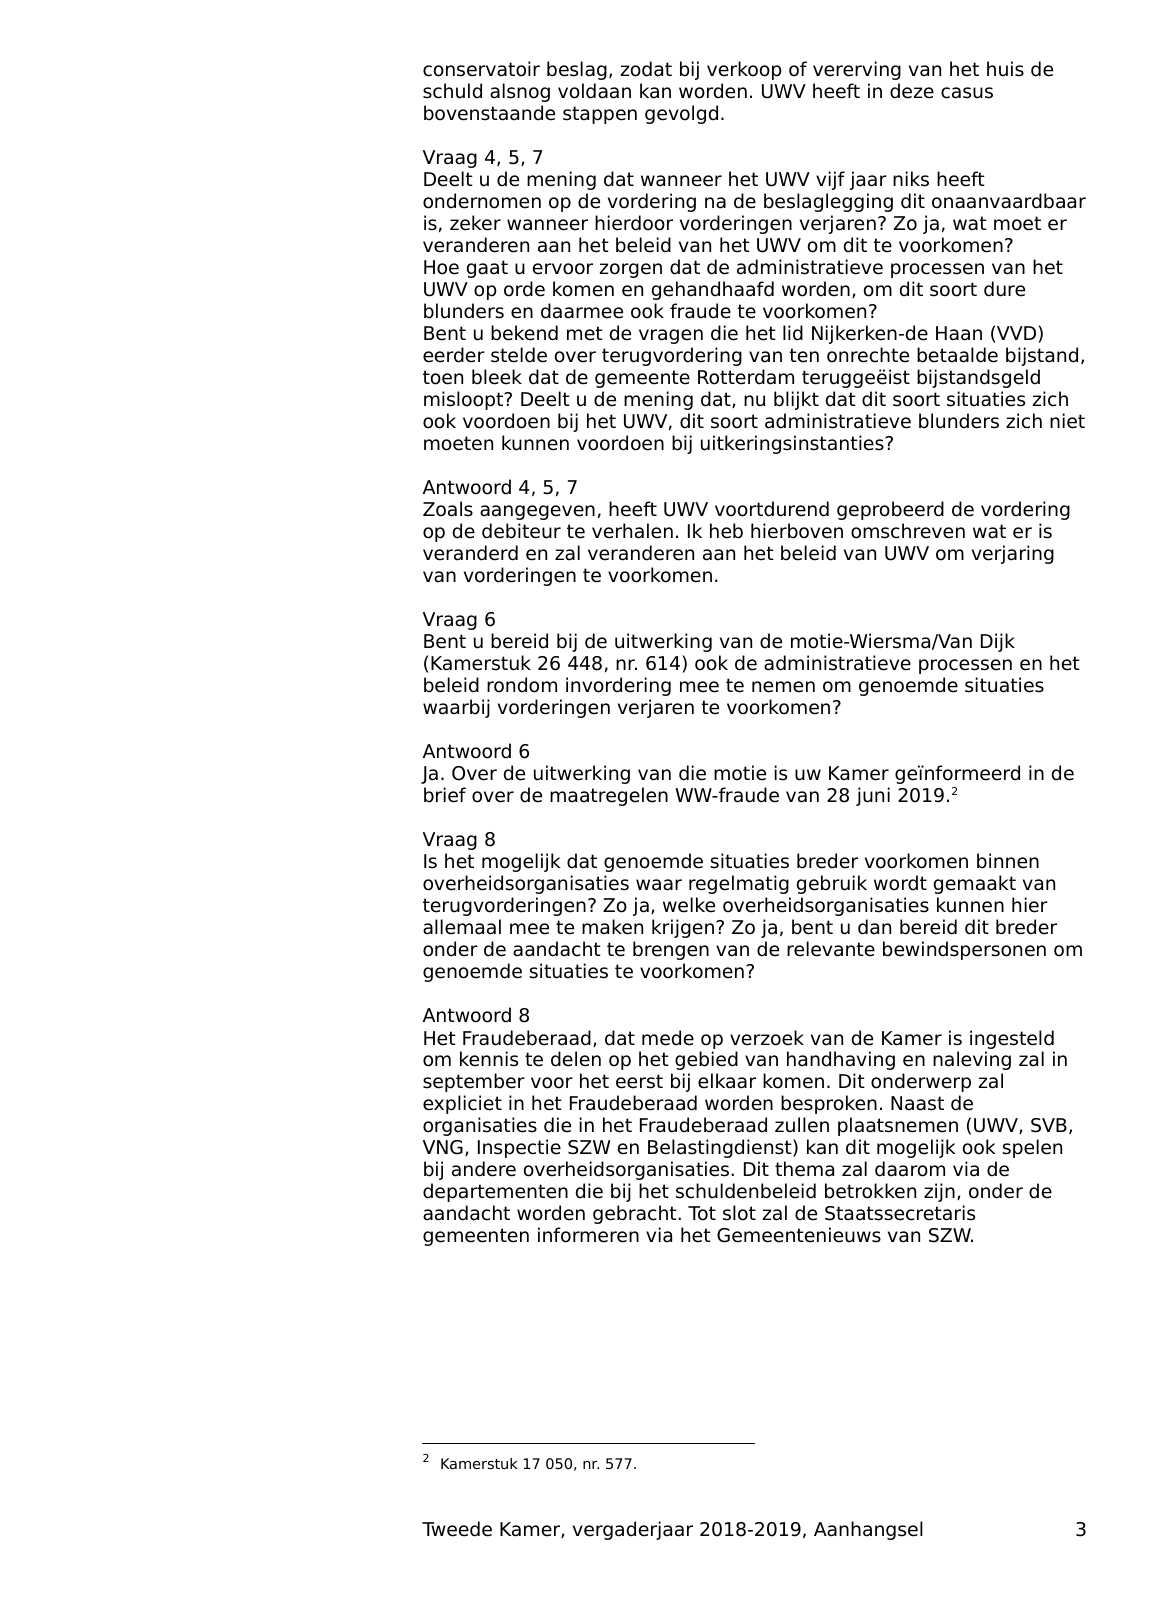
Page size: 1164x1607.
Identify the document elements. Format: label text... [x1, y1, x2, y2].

text Kamerstuk 17 050, nr. 577. [422, 1452, 1087, 1474]
text Antwoord 8 [422, 1005, 1087, 1027]
text Vraag 4, 5, 7 [422, 147, 1087, 169]
text Ja. Over de uitwerking van die motie is uw Kamer geïnformeerd in de brief over de maatregelen WW-fraude van 28 juni 2019. [422, 763, 1087, 807]
text Vraag 6 [422, 609, 1087, 631]
text Hoe gaat u ervoor zorgen dat de administratieve processen van het UWV op orde komen en gehandhaafd worden, om dit soort dure blunders en daarmee ook fraude te voorkomen? [422, 257, 1087, 323]
text Is het mogelijk dat genoemde situaties breder voorkomen binnen overheidsorganisaties waar regelmatig gebruik wordt gemaakt van terugvorderingen? Zo ja, welke overheidsorganisaties kunnen hier allemaal mee te maken krijgen? Zo ja, bent u dan bereid dit breder onder de aandacht te brengen van de relevante bewindspersonen om genoemde situaties te voorkomen? [422, 851, 1087, 983]
text Antwoord 4, 5, 7 [422, 477, 1087, 499]
text Het Fraudeberaad, dat mede op verzoek van de Kamer is ingesteld om kennis te delen op het gebied van handhaving en naleving zal in september voor het eerst bij elkaar komen. Dit onderwerp zal expliciet in het Fraudeberaad worden besproken. Naast de organisaties die in het Fraudeberaad zullen plaatsnemen (UWV, SVB, VNG, Inspectie SZW en Belastingdienst) kan dit mogelijk ook spelen bij andere overheidsorganisaties. Dit thema zal daarom via de departementen die bij het schuldenbeleid betrokken zijn, onder de aandacht worden gebracht. Tot slot zal de Staatssecretaris gemeenten informeren via het Gemeentenieuws van SZW. [422, 1027, 1087, 1247]
text Zoals aangegeven, heeft UWV voortdurend geprobeerd de vordering op de debiteur te verhalen. Ik heb hierboven omschreven wat er is veranderd en zal veranderen aan het beleid van UWV om verjaring van vorderingen te voorkomen. [422, 499, 1087, 587]
text Antwoord 6 [422, 741, 1087, 763]
text conservatoir beslag, zodat bij verkoop of vererving van het huis de schuld alsnog voldaan kan worden. UWV heeft in deze casus bovenstaande stappen gevolgd. [422, 59, 1087, 125]
text Deelt u de mening dat wanneer het UWV vijf jaar niks heeft ondernomen op de vordering na de beslaglegging dit onaanvaardbaar is, zeker wanneer hierdoor vorderingen verjaren? Zo ja, wat moet er veranderen aan het beleid van het UWV om dit te voorkomen? [422, 169, 1087, 257]
text Bent u bekend met de vragen die het lid Nijkerken-de Haan (VVD) eerder stelde over terugvordering van ten onrechte betaalde bijstand, toen bleek dat de gemeente Rotterdam teruggeëist bijstandsgeld misloopt? Deelt u de mening dat, nu blijkt dat dit soort situaties zich ook voordoen bij het UWV, dit soort administratieve blunders zich niet moeten kunnen voordoen bij uitkeringsinstanties? [422, 323, 1087, 455]
text Vraag 8 [422, 829, 1087, 851]
text Bent u bereid bij de uitwerking van de motie-Wiersma/Van Dijk (Kamerstuk 26 448, nr. 614) ook de administratieve processen en het beleid rondom invordering mee te nemen om genoemde situaties waarbij vorderingen verjaren te voorkomen? [422, 631, 1087, 719]
